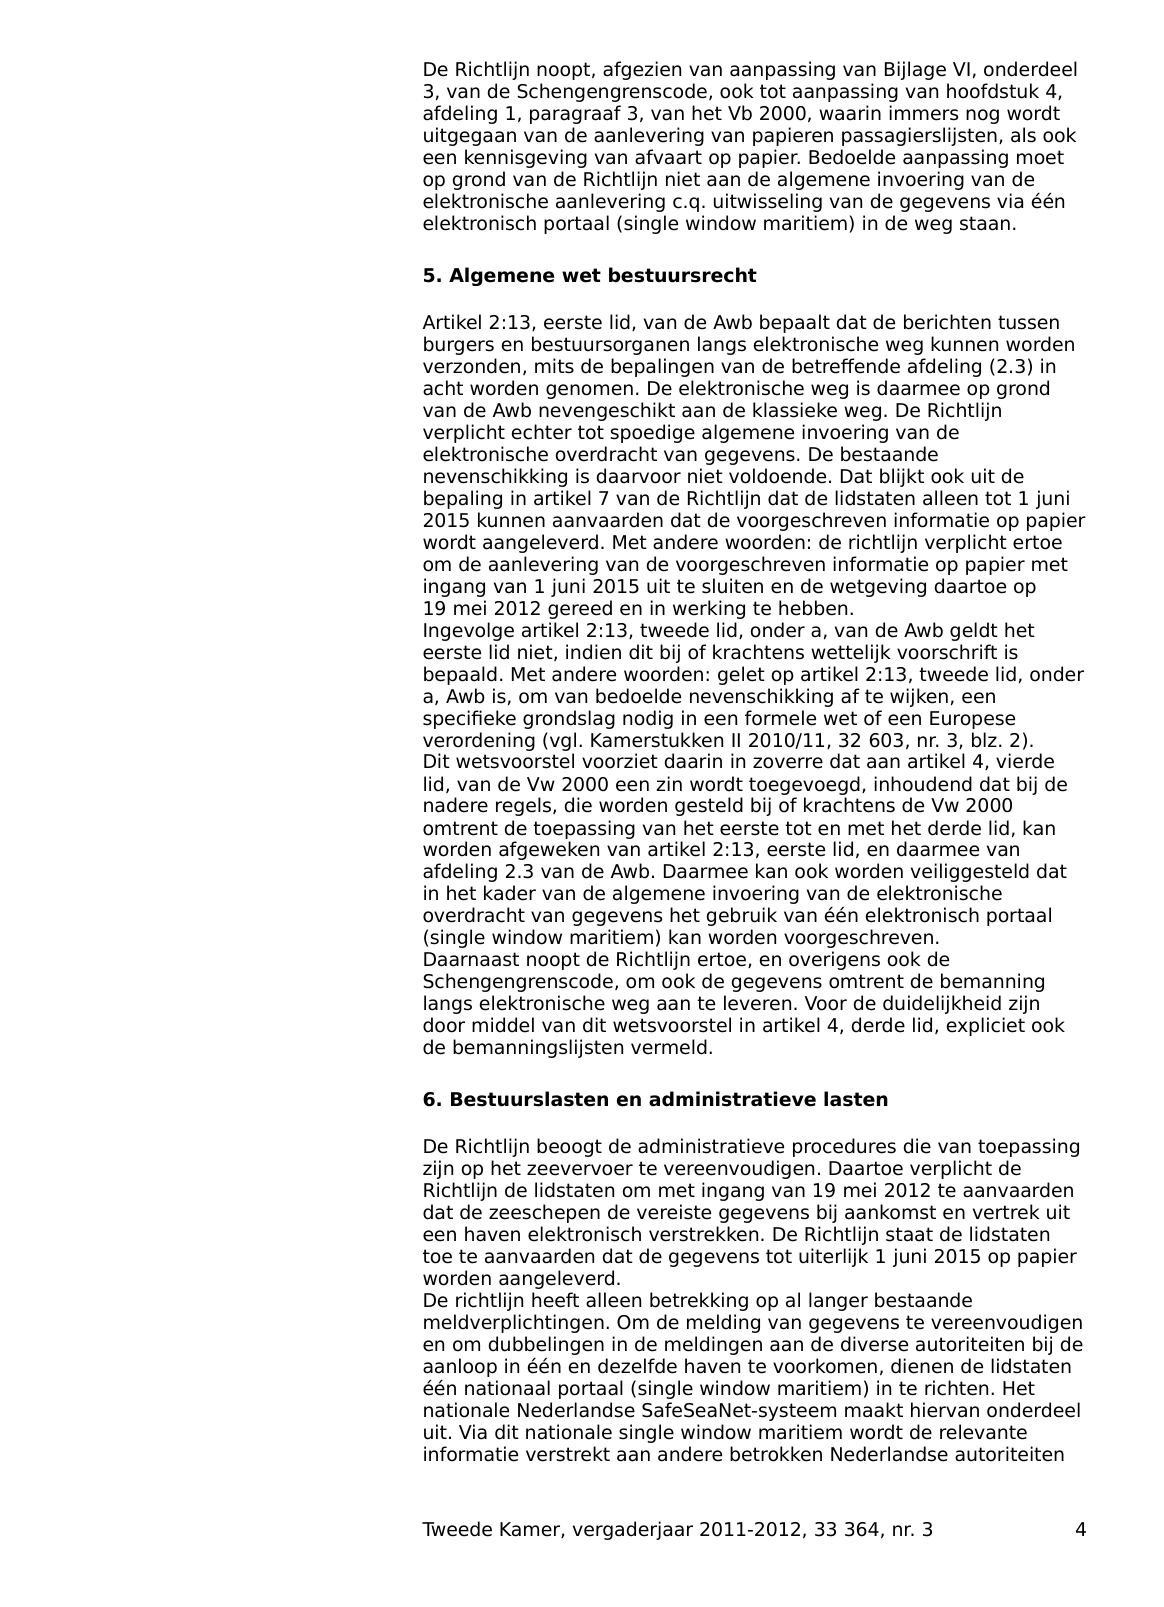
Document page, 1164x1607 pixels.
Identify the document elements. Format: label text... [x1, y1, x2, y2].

subtitle 6. Bestuurslasten en administratieve lasten [422, 1089, 1087, 1111]
text De richtlijn heeft alleen betrekking op al langer bestaande meldverplichtingen. Om de melding van gegevens te vereenvoudigen en om dubbelingen in de meldingen aan de diverse autoriteiten bij de aanloop in één en dezelfde haven te voorkomen, dienen de lidstaten één nationaal portaal (single window maritiem) in te richten. Het nationale Nederlandse SafeSeaNet-systeem maakt hiervan onderdeel uit. Via dit nationale single window maritiem wordt de relevante informatie verstrekt aan andere betrokken Nederlandse autoriteiten [422, 1290, 1087, 1466]
text Daarnaast noopt de Richtlijn ertoe, en overigens ook de Schengengrenscode, om ook de gegevens omtrent de bemanning langs elektronische weg aan te leveren. Voor de duidelijkheid zijn door middel van dit wetsvoorstel in artikel 4, derde lid, expliciet ook de bemanningslijsten vermeld. [422, 949, 1087, 1059]
text Artikel 2:13, eerste lid, van de Awb bepaalt dat de berichten tussen burgers en bestuursorganen langs elektronische weg kunnen worden verzonden, mits de bepalingen van de betreffende afdeling (2.3) in acht worden genomen. De elektronische weg is daarmee op grond van de Awb nevengeschikt aan de klassieke weg. De Richtlijn verplicht echter tot spoedige algemene invoering van de elektronische overdracht van gegevens. De bestaande nevenschikking is daarvoor niet voldoende. Dat blijkt ook uit de bepaling in artikel 7 van de Richtlijn dat de lidstaten alleen tot 1 juni 2015 kunnen aanvaarden dat de voorgeschreven informatie op papier wordt aangeleverd. Met andere woorden: de richtlijn verplicht ertoe om de aanlevering van de voorgeschreven informatie op papier met ingang van 1 juni 2015 uit te sluiten en de wetgeving daartoe op 19 mei 2012 gereed en in werking te hebben. [422, 312, 1087, 619]
text De Richtlijn beoogt de administratieve procedures die van toepassing zijn op het zeevervoer te vereenvoudigen. Daartoe verplicht de Richtlijn de lidstaten om met ingang van 19 mei 2012 te aanvaarden dat de zeeschepen de vereiste gegevens bij aankomst en vertrek uit een haven elektronisch verstrekken. De Richtlijn staat de lidstaten toe te aanvaarden dat de gegevens tot uiterlijk 1 juni 2015 op papier worden aangeleverd. [422, 1136, 1087, 1290]
subtitle 5. Algemene wet bestuursrecht [422, 265, 1087, 287]
text De Richtlijn noopt, afgezien van aanpassing van Bijlage VI, onderdeel 3, van de Schengengrenscode, ook tot aanpassing van hoofdstuk 4, afdeling 1, paragraaf 3, van het Vb 2000, waarin immers nog wordt uitgegaan van de aanlevering van papieren passagierslijsten, als ook een kennisgeving van afvaart op papier. Bedoelde aanpassing moet op grond van de Richtlijn niet aan de algemene invoering van de elektronische aanlevering c.q. uitwisseling van de gegevens via één elektronisch portaal (single window maritiem) in de weg staan. [422, 59, 1087, 235]
text Ingevolge artikel 2:13, tweede lid, onder a, van de Awb geldt het eerste lid niet, indien dit bij of krachtens wettelijk voorschrift is bepaald. Met andere woorden: gelet op artikel 2:13, tweede lid, onder a, Awb is, om van bedoelde nevenschikking af te wijken, een specifieke grondslag nodig in een formele wet of een Europese verordening (vgl. Kamerstukken II 2010/11, 32 603, nr. 3, blz. 2). [422, 619, 1087, 751]
text Dit wetsvoorstel voorziet daarin in zoverre dat aan artikel 4, vierde lid, van de Vw 2000 een zin wordt toegevoegd, inhoudend dat bij de nadere regels, die worden gesteld bij of krachtens de Vw 2000 omtrent de toepassing van het eerste tot en met het derde lid, kan worden afgeweken van artikel 2:13, eerste lid, en daarmee van afdeling 2.3 van de Awb. Daarmee kan ook worden veiliggesteld dat in het kader van de algemene invoering van de elektronische overdracht van gegevens het gebruik van één elektronisch portaal (single window maritiem) kan worden voorgeschreven. [422, 751, 1087, 949]
